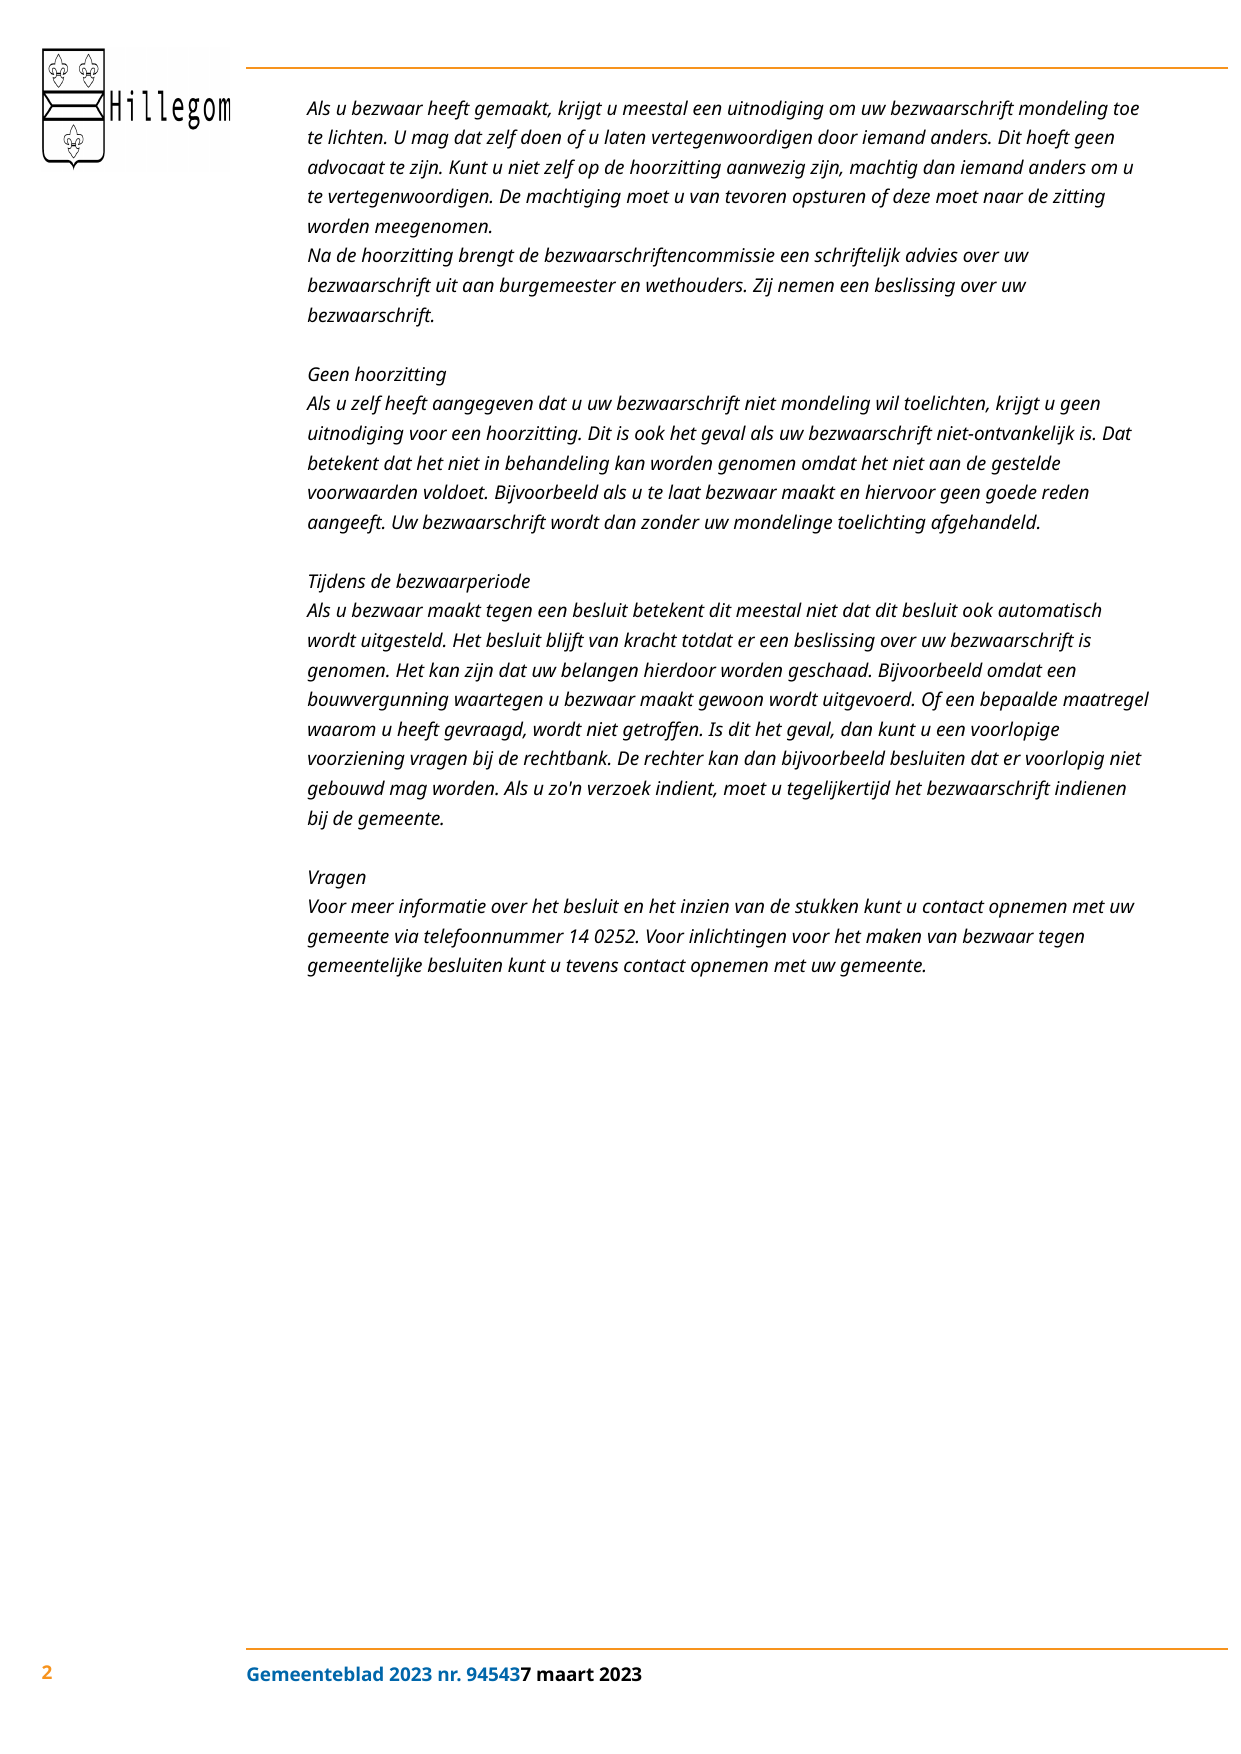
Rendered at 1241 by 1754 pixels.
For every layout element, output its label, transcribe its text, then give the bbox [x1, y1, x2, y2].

picture [41, 47, 231, 172]
list Als u zelf heeft aangegeven dat u uw bezwaarschrift niet mondeling wil toelichten, krijgt u geen uitnodiging voor een hoorzitting. Dit is ook het geval als uw bezwaarschrift niet-ontvankelijk is. Dat betekent dat het niet in behandeling kan worden genomen omdat het niet aan de gestelde voorwaarden voldoet. Bijvoorbeeld als u te laat bezwaar maakt en hiervoor geen goede reden aangeeft. Uw bezwaarschrift wordt dan zonder uw mondelinge toelichting afgehandeld. [248, 391, 1152, 535]
list Na de hoorzitting brengt de bezwaarschriftencommissie een schriftelijk advies over uw bezwaarschrift uit aan burgemeester en wethouders. Zij nemen een beslissing over uw bezwaarschrift. [248, 243, 1152, 328]
list Voor meer informatie over het besluit en het inzien van de stukken kunt u contact opnemen met uw gemeente via telefoonnummer 14 0252. Voor inlichtingen voor het maken van bezwaar tegen gemeentelijke besluiten kunt u tevens contact opnemen met uw gemeente. [248, 893, 1152, 978]
list Tijdens de bezwaarperiode [248, 568, 1152, 594]
list Geen hoorzitting [248, 361, 1152, 387]
list Vragen [248, 864, 1152, 890]
list Als u bezwaar maakt tegen een besluit betekent dit meestal niet dat dit besluit ook automatisch wordt uitgesteld. Het besluit blijft van kracht totdat er een beslissing over uw bezwaarschrift is genomen. Het kan zijn dat uw belangen hierdoor worden geschaad. Bijvoorbeeld omdat een bouwvergunning waartegen u bezwaar maakt gewoon wordt uitgevoerd. Of een bepaalde maatregel waarom u heeft gevraagd, wordt niet getroffen. Is dit het geval, dan kunt u een voorlopige voorziening vragen bij de rechtbank. De rechter kan dan bijvoorbeeld besluiten dat er voorlopig niet gebouwd mag worden. Als u zo'n verzoek indient, moet u tegelijkertijd het bezwaarschrift indienen bij de gemeente. [248, 598, 1152, 831]
list Als u bezwaar heeft gemaakt, krijgt u meestal een uitnodiging om uw bezwaarschrift mondeling toe te lichten. U mag dat zelf doen of u laten vertegenwoordigen door iemand anders. Dit hoeft geen advocaat te zijn. Kunt u niet zelf op de hoorzitting aanwezig zijn, machtig dan iemand anders om u te vertegenwoordigen. De machtiging moet u van tevoren opsturen of deze moet naar de zitting worden meegenomen. [248, 95, 1152, 239]
